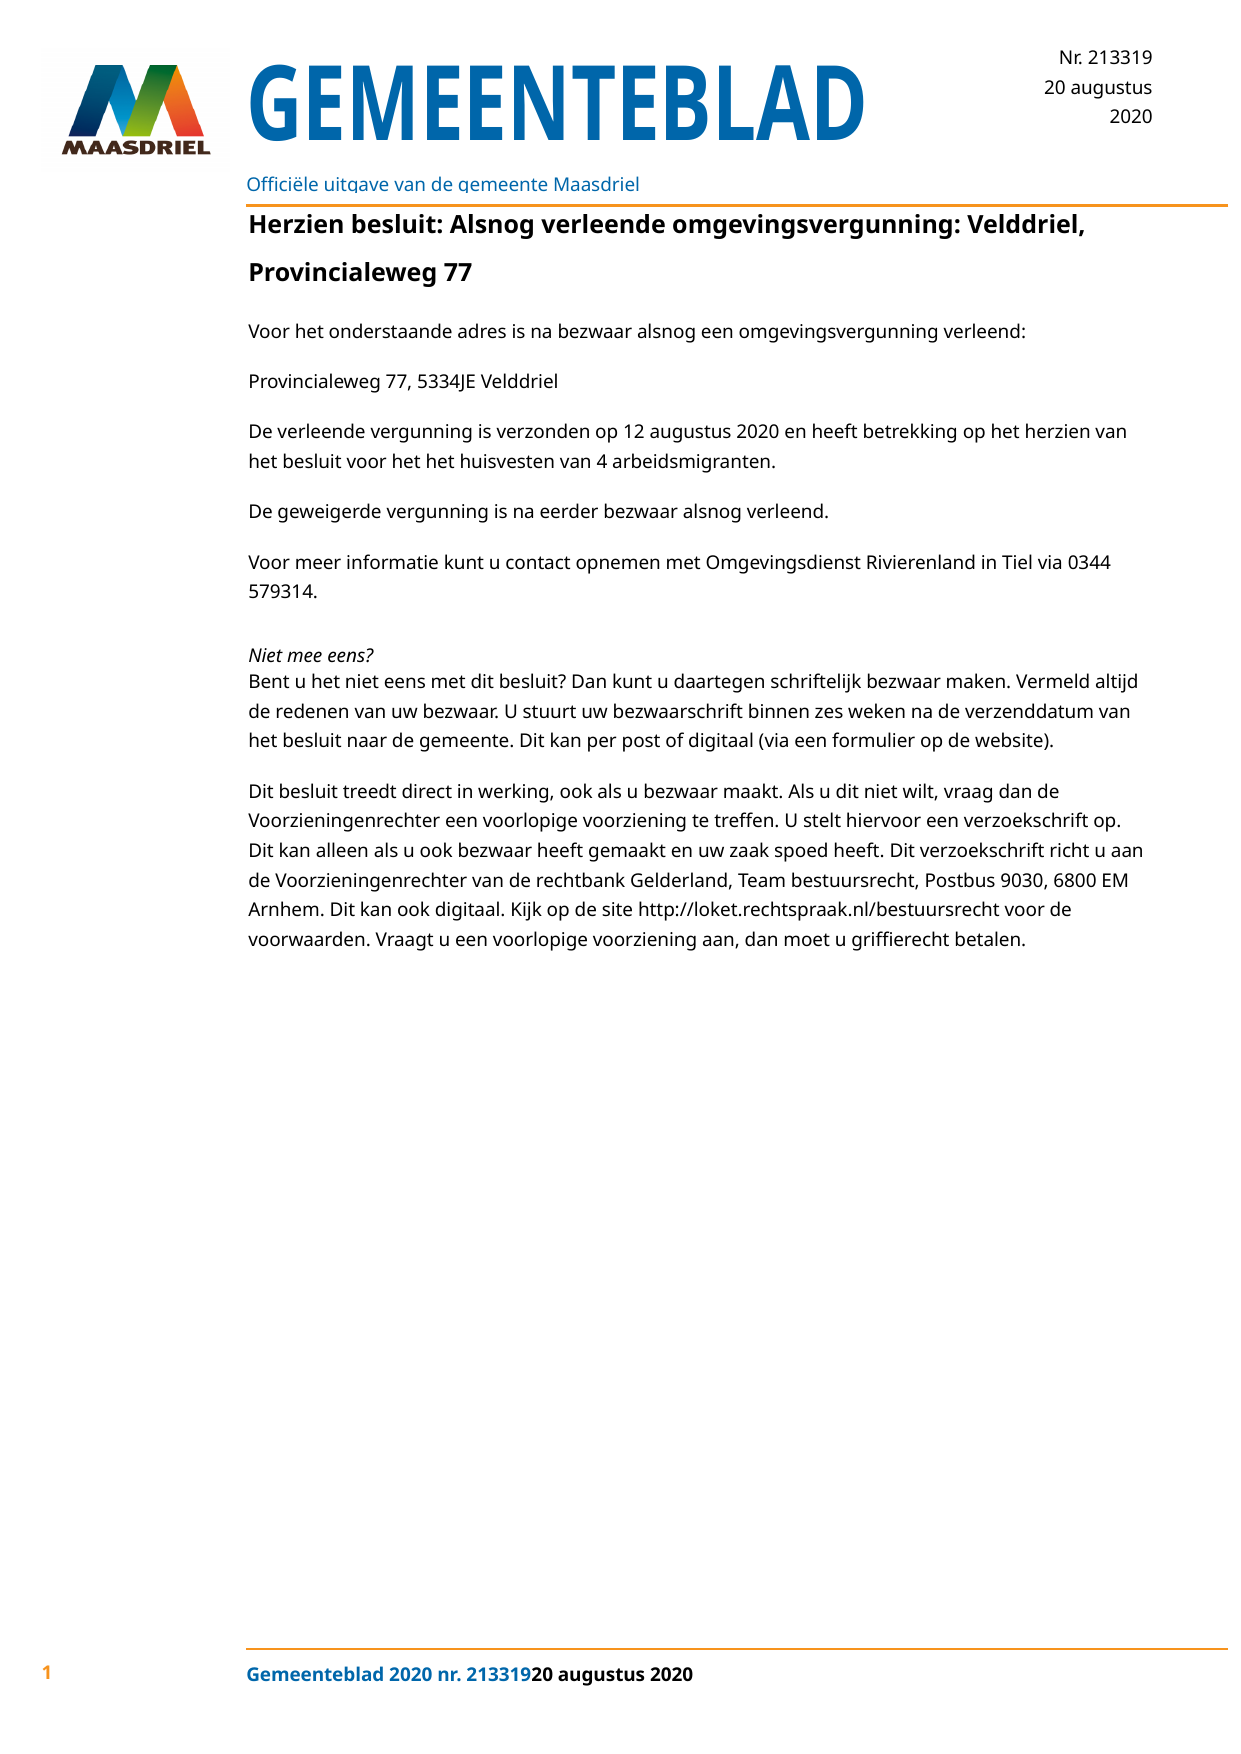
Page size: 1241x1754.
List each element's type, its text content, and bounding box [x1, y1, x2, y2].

text Provincialeweg 77, 5334JE Velddriel [248, 368, 1152, 394]
text Voor meer informatie kunt u contact opnemen met Omgevingsdienst Rivierenland in Tiel via 0344 579314. [248, 549, 1152, 604]
text De geweigerde vergunning is na eerder bezwaar alsnog verleend. [248, 499, 1152, 524]
text De verleende vergunning is verzonden op 12 augustus 2020 en heeft betrekking op het herzien van het besluit voor het het huisvesten van 4 arbeidsmigranten. [248, 419, 1152, 474]
text Bent u het niet eens met dit besluit? Dan kunt u daartegen schriftelijk bezwaar maken. Vermeld altijd de redenen van uw bezwaar. U stuurt uw bezwaarschrift binnen zes weken na de verzenddatum van het besluit naar de gemeente. Dit kan per post of digitaal (via een formulier op de website). [248, 668, 1152, 753]
text Herzien besluit: Alsnog verleende omgevingsvergunning: Velddriel, Provincialeweg 77 [248, 207, 1152, 288]
text Dit besluit treedt direct in werking, ook als u bezwaar maakt. Als u dit niet wilt, vraag dan de Voorzieningenrechter een voorlopige voorziening te treffen. U stelt hiervoor een verzoekschrift op. Dit kan alleen als u ook bezwaar heeft gemaakt en uw zaak spoed heeft. Dit verzoekschrift richt u aan de Voorzieningenrechter van de rechtbank Gelderland, Team bestuursrecht, Postbus 9030, 6800 EM Arnhem. Dit kan ook digitaal. Kijk op de site http://loket.rechtspraak.nl/bestuursrecht voor de voorwaarden. Vraagt u een voorlopige voorziening aan, dan moet u griffierecht betalen. [248, 778, 1152, 952]
picture [41, 47, 231, 172]
text Voor het onderstaande adres is na bezwaar alsnog een omgevingsvergunning verleend: [248, 318, 1152, 344]
text Niet mee eens? [248, 643, 1152, 668]
